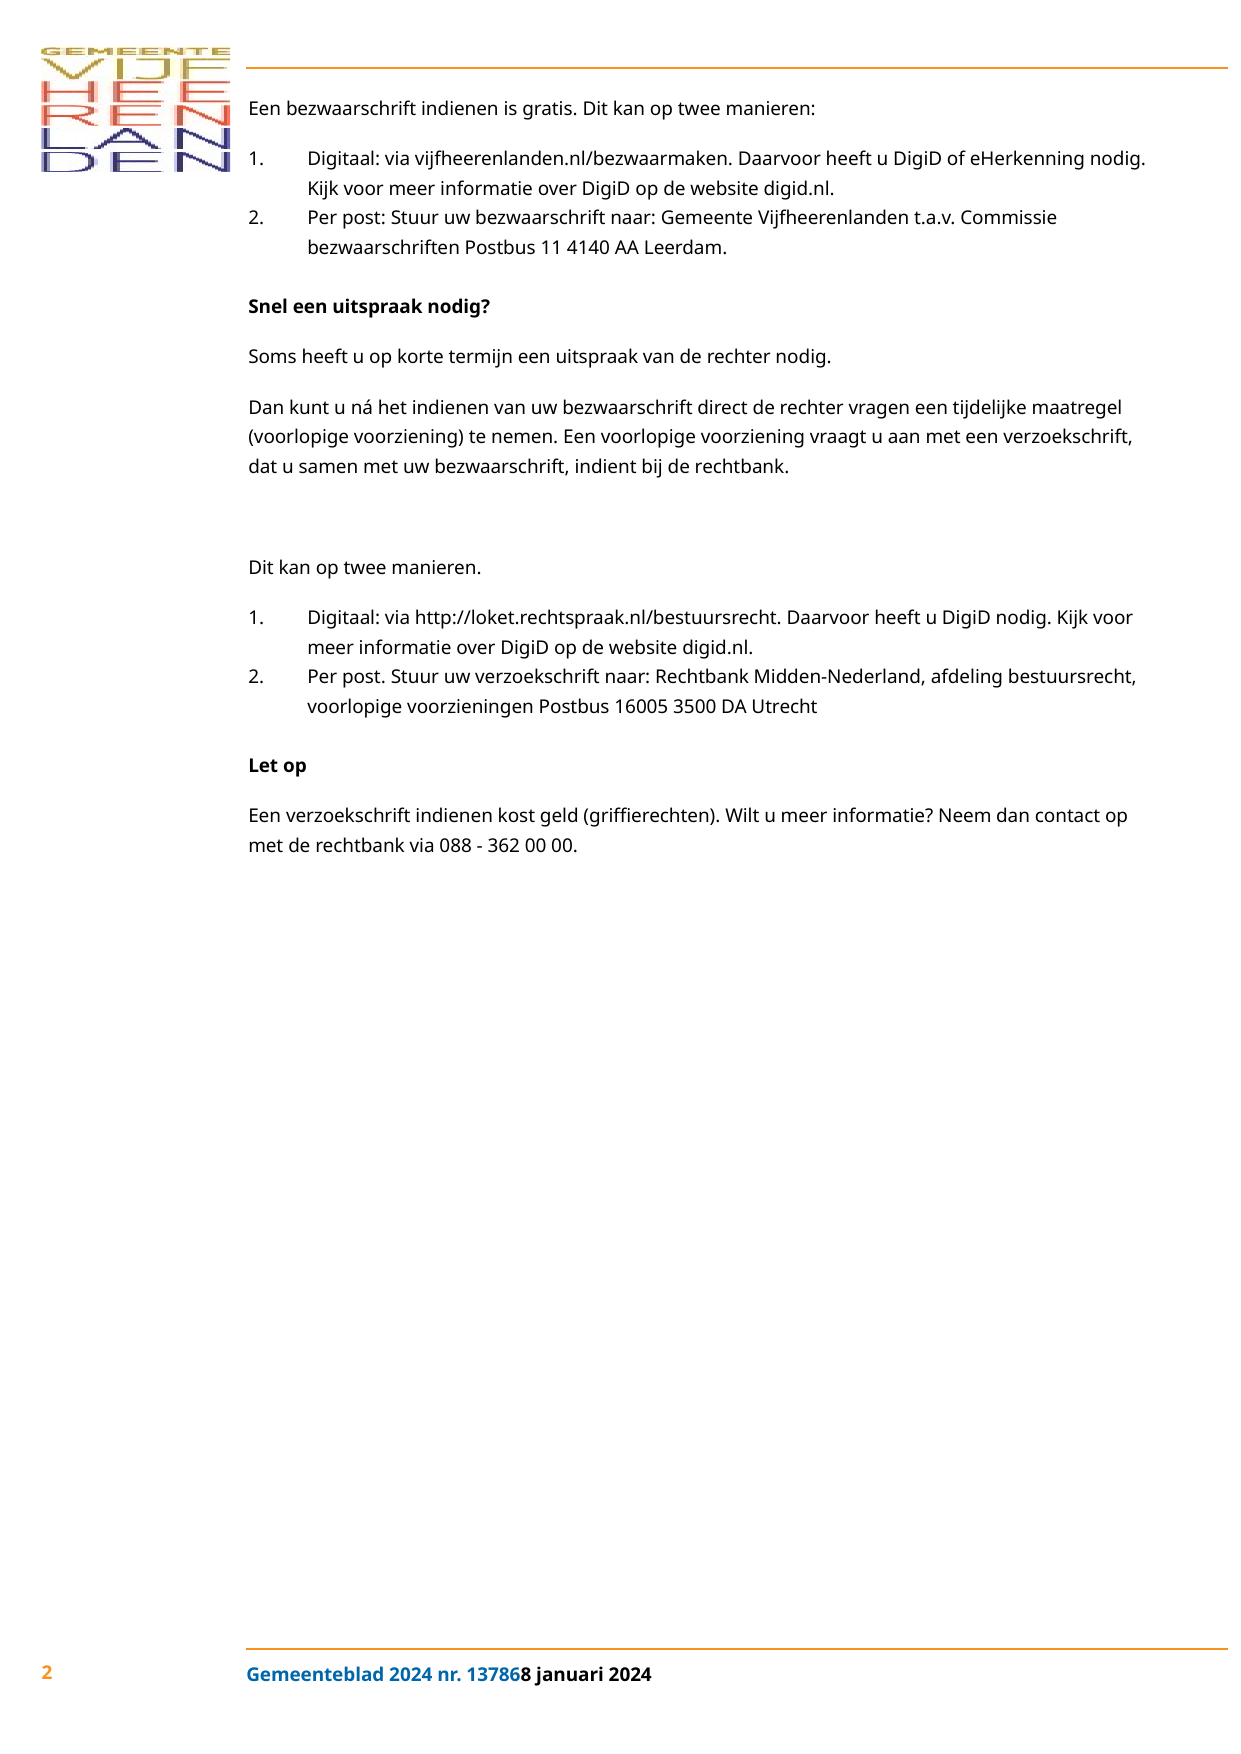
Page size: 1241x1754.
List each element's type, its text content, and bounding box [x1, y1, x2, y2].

text Dan kunt u ná het indienen van uw bezwaarschrift direct de rechter vragen een tijdelijke maatregel (voorlopige voorziening) te nemen. Een voorlopige voorziening vraagt u aan met een verzoekschrift, dat u samen met uw bezwaarschrift, indient bij de rechtbank. [248, 394, 1152, 479]
list Per post: Stuur uw bezwaarschrift naar: Gemeente Vijfheerenlanden t.a.v. Commissie bezwaarschriften Postbus 11 4140 AA Leerdam. [248, 204, 1152, 260]
list Digitaal: via http://loket.rechtspraak.nl/bestuursrecht. Daarvoor heeft u DigiD nodig. Kijk voor meer informatie over DigiD op de website digid.nl. [248, 604, 1152, 660]
text Een bezwaarschrift indienen is gratis. Dit kan op twee manieren: [248, 95, 1152, 121]
list Per post. Stuur uw verzoekschrift naar: Rechtbank Midden-Nederland, afdeling bestuursrecht, voorlopige voorzieningen Postbus 16005 3500 DA Utrecht [248, 663, 1152, 719]
text Snel een uitspraak nodig? [248, 293, 1152, 319]
text Soms heeft u op korte termijn een uitspraak van de rechter nodig. [248, 343, 1152, 369]
text Een verzoekschrift indienen kost geld (griffierechten). Wilt u meer informatie? Neem dan contact op met de rechtbank via 088 - 362 00 00. [248, 803, 1152, 858]
text Dit kan op twee manieren. [248, 554, 1152, 580]
text Let op [248, 752, 1152, 778]
list Digitaal: via vijfheerenlanden.nl/bezwaarmaken. Daarvoor heeft u DigiD of eHerkenning nodig. Kijk voor meer informatie over DigiD op de website digid.nl. [248, 145, 1152, 201]
picture [41, 47, 231, 172]
